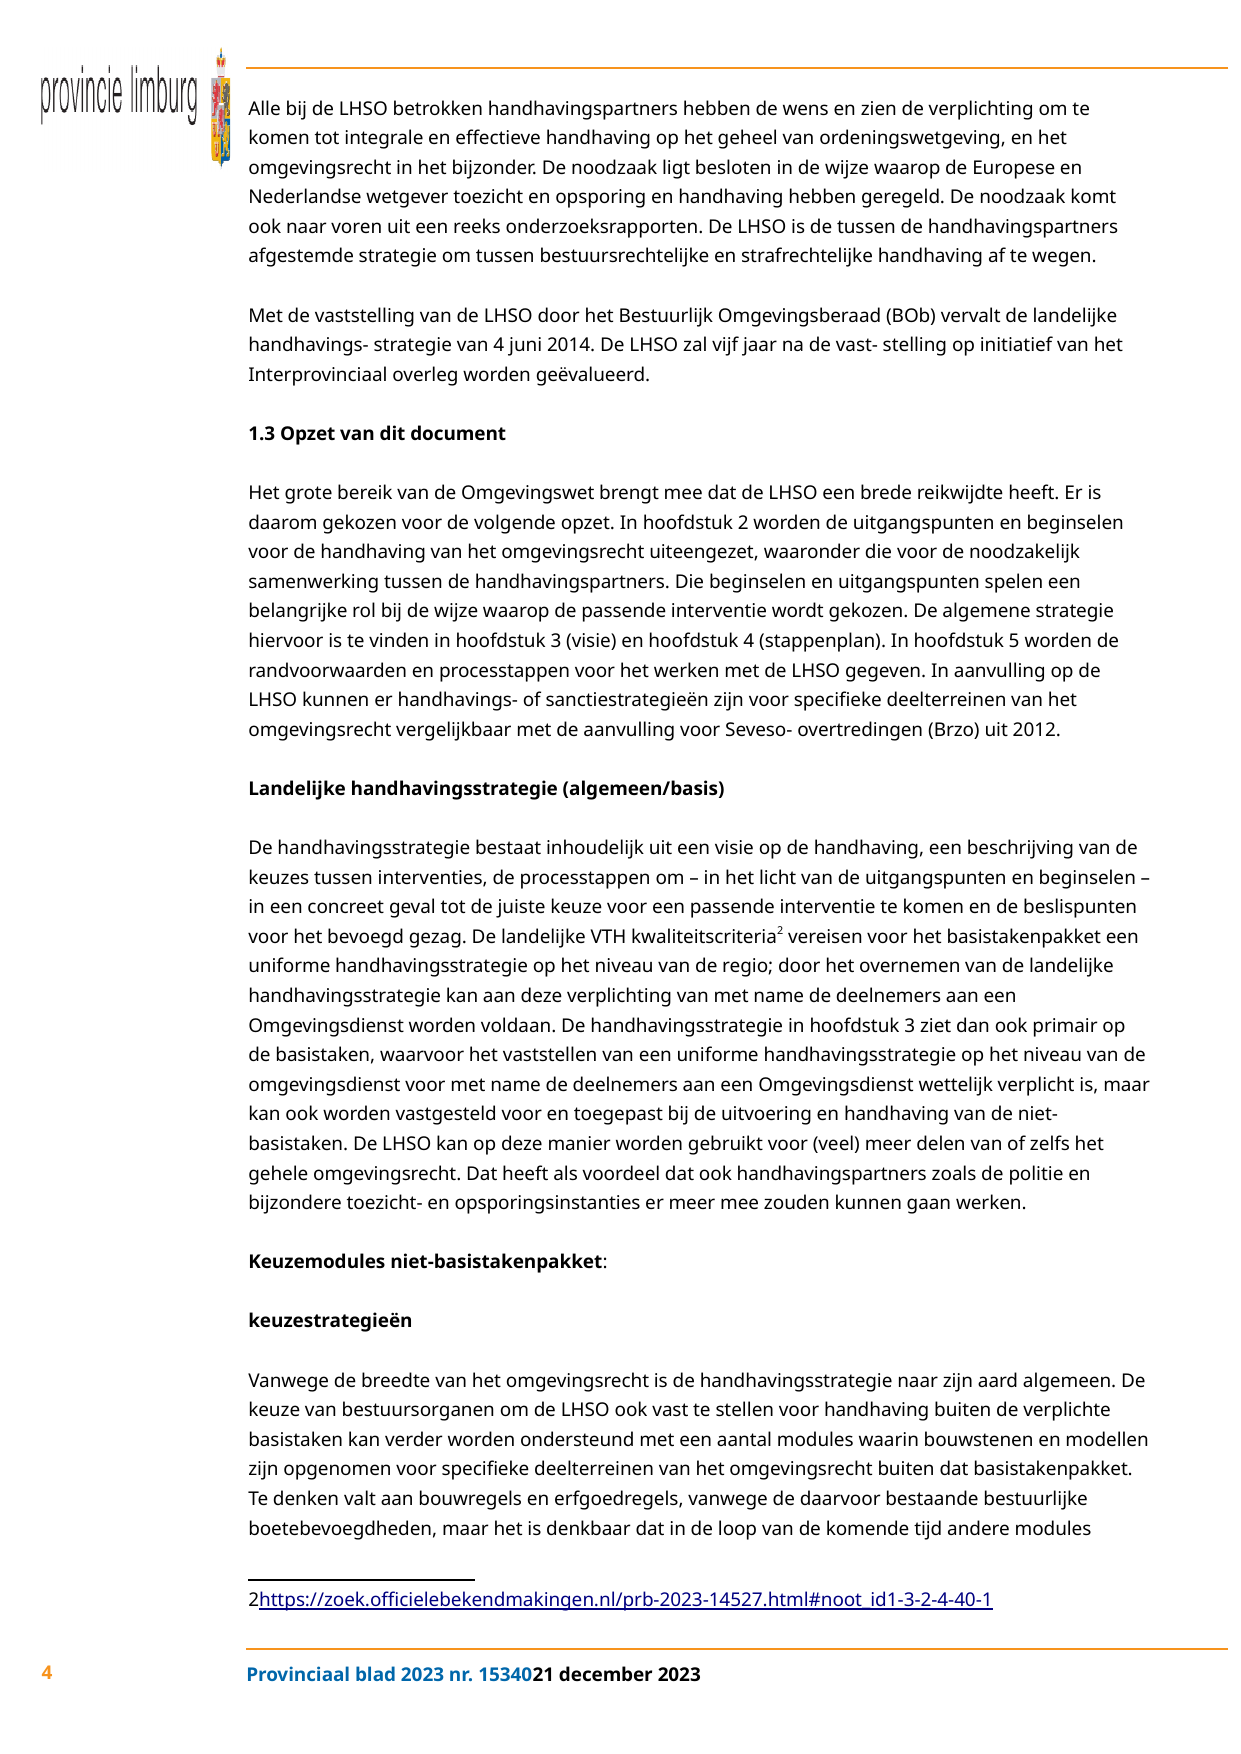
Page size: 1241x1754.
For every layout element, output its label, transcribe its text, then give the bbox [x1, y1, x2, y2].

text De handhavingsstrategie bestaat inhoudelijk uit een visie op de handhaving, een beschrijving van de keuzes tussen interventies, de processtappen om – in het licht van de uitgangspunten en beginselen – in een concreet geval tot de juiste keuze voor een passende interventie te komen en de beslispunten voor het bevoegd gezag. De landelijke VTH kwaliteitscriteria vereisen voor het basistakenpakket een uniforme handhavingsstrategie op het niveau van de regio; door het overnemen van de landelijke handhavingsstrategie kan aan deze verplichting van met name de deelnemers aan een Omgevingsdienst worden voldaan. De handhavingsstrategie in hoofdstuk 3 ziet dan ook primair op de basistaken, waarvoor het vaststellen van een uniforme handhavingsstrategie op het niveau van de omgevingsdienst voor met name de deelnemers aan een Omgevingsdienst wettelijk verplicht is, maar kan ook worden vastgesteld voor en toegepast bij de uitvoering en handhaving van de niet-basistaken. De LHSO kan op deze manier worden gebruikt voor (veel) meer delen van of zelfs het gehele omgevingsrecht. Dat heeft als voordeel dat ook handhavingspartners zoals de politie en bijzondere toezicht- en opsporingsinstanties er meer mee zouden kunnen gaan werken. [248, 834, 1152, 1215]
text https://zoek.officielebekendmakingen.nl/prb-2023-14527.html#noot_id1-3-2-4-40-1 [248, 1586, 1152, 1612]
text Keuzemodules niet-basistakenpakket: [248, 1248, 1152, 1274]
text Vanwege de breedte van het omgevingsrecht is de handhavingsstrategie naar zijn aard algemeen. De keuze van bestuursorganen om de LHSO ook vast te stellen voor handhaving buiten de verplichte basistaken kan verder worden ondersteund met een aantal modules waarin bouwstenen en modellen zijn opgenomen voor specifieke deelterreinen van het omgevingsrecht buiten dat basistakenpakket. Te denken valt aan bouwregels en erfgoedregels, vanwege de daarvoor bestaande bestuurlijke boetebevoegdheden, maar het is denkbaar dat in de loop van de komende tijd andere modules [248, 1367, 1152, 1541]
text Het grote bereik van de Omgevingswet brengt mee dat de LHSO een brede reikwijdte heeft. Er is daarom gekozen voor de volgende opzet. In hoofdstuk 2 worden de uitgangspunten en beginselen voor de handhaving van het omgevingsrecht uiteengezet, waaronder die voor de noodzakelijk samenwerking tussen de handhavingspartners. Die beginselen en uitgangspunten spelen een belangrijke rol bij de wijze waarop de passende interventie wordt gekozen. De algemene strategie hiervoor is te vinden in hoofdstuk 3 (visie) en hoofdstuk 4 (stappenplan). In hoofdstuk 5 worden de randvoorwaarden en processtappen voor het werken met de LHSO gegeven. In aanvulling op de LHSO kunnen er handhavings- of sanctiestrategieën zijn voor specifieke deelterreinen van het omgevingsrecht vergelijkbaar met de aanvulling voor Seveso- overtredingen (Brzo) uit 2012. [248, 479, 1152, 742]
text Met de vaststelling van de LHSO door het Bestuurlijk Omgevingsberaad (BOb) vervalt de landelijke handhavings- strategie van 4 juni 2014. De LHSO zal vijf jaar na de vast- stelling op initiatief van het Interprovinciaal overleg worden geëvalueerd. [248, 302, 1152, 387]
picture [41, 47, 231, 172]
text keuzestrategieën [248, 1308, 1152, 1333]
text Landelijke handhavingsstrategie (algemeen/basis) [248, 775, 1152, 801]
text 1.3 Opzet van dit document [248, 420, 1152, 446]
text Alle bij de LHSO betrokken handhavingspartners hebben de wens en zien de verplichting om te komen tot integrale en effectieve handhaving op het geheel van ordeningswetgeving, en het omgevingsrecht in het bijzonder. De noodzaak ligt besloten in de wijze waarop de Europese en Nederlandse wetgever toezicht en opsporing en handhaving hebben geregeld. De noodzaak komt ook naar voren uit een reeks onderzoeksrapporten. De LHSO is de tussen de handhavingspartners afgestemde strategie om tussen bestuursrechtelijke en strafrechtelijke handhaving af te wegen. [248, 95, 1152, 268]
